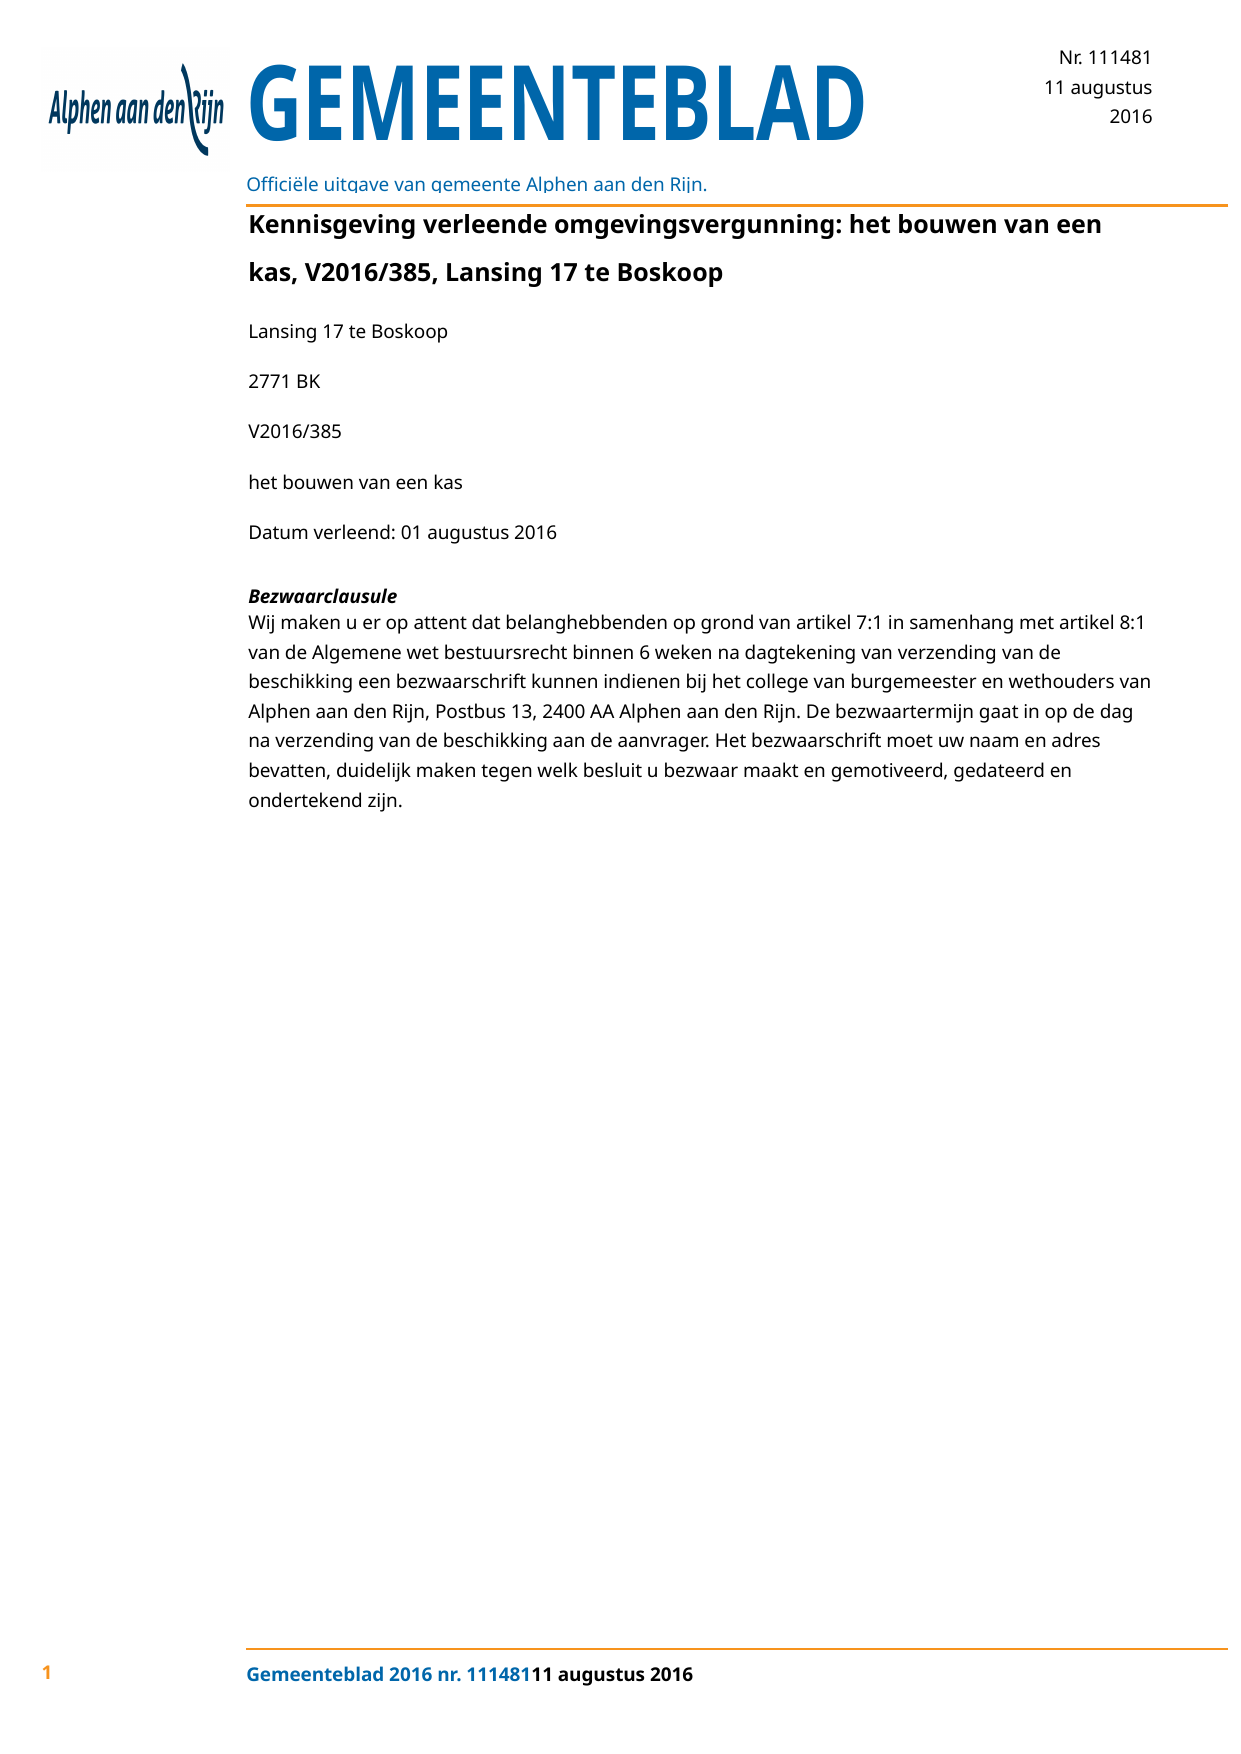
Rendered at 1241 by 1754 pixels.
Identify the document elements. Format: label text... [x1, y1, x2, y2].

picture [41, 47, 231, 172]
text Wij maken u er op attent dat belanghebbenden op grond van artikel 7:1 in samenhang met artikel 8:1 van de Algemene wet bestuursrecht binnen 6 weken na dagtekening van verzending van de beschikking een bezwaarschrift kunnen indienen bij het college van burgemeester en wethouders van Alphen aan den Rijn, Postbus 13, 2400 AA Alphen aan den Rijn. De bezwaartermijn gaat in op de dag na verzending van de beschikking aan de aanvrager. Het bezwaarschrift moet uw naam en adres bevatten, duidelijk maken tegen welk besluit u bezwaar maakt en gemotiveerd, gedateerd en ondertekend zijn. [248, 609, 1152, 812]
text Lansing 17 te Boskoop [248, 318, 1152, 344]
text V2016/385 [248, 419, 1152, 444]
text het bouwen van een kas [248, 469, 1152, 495]
text 2771 BK [248, 368, 1152, 394]
text Bezwaarclausule [248, 583, 1152, 609]
text Datum verleend: 01 augustus 2016 [248, 519, 1152, 545]
text Kennisgeving verleende omgevingsvergunning: het bouwen van een kas, V2016/385, Lansing 17 te Boskoop [248, 207, 1152, 288]
